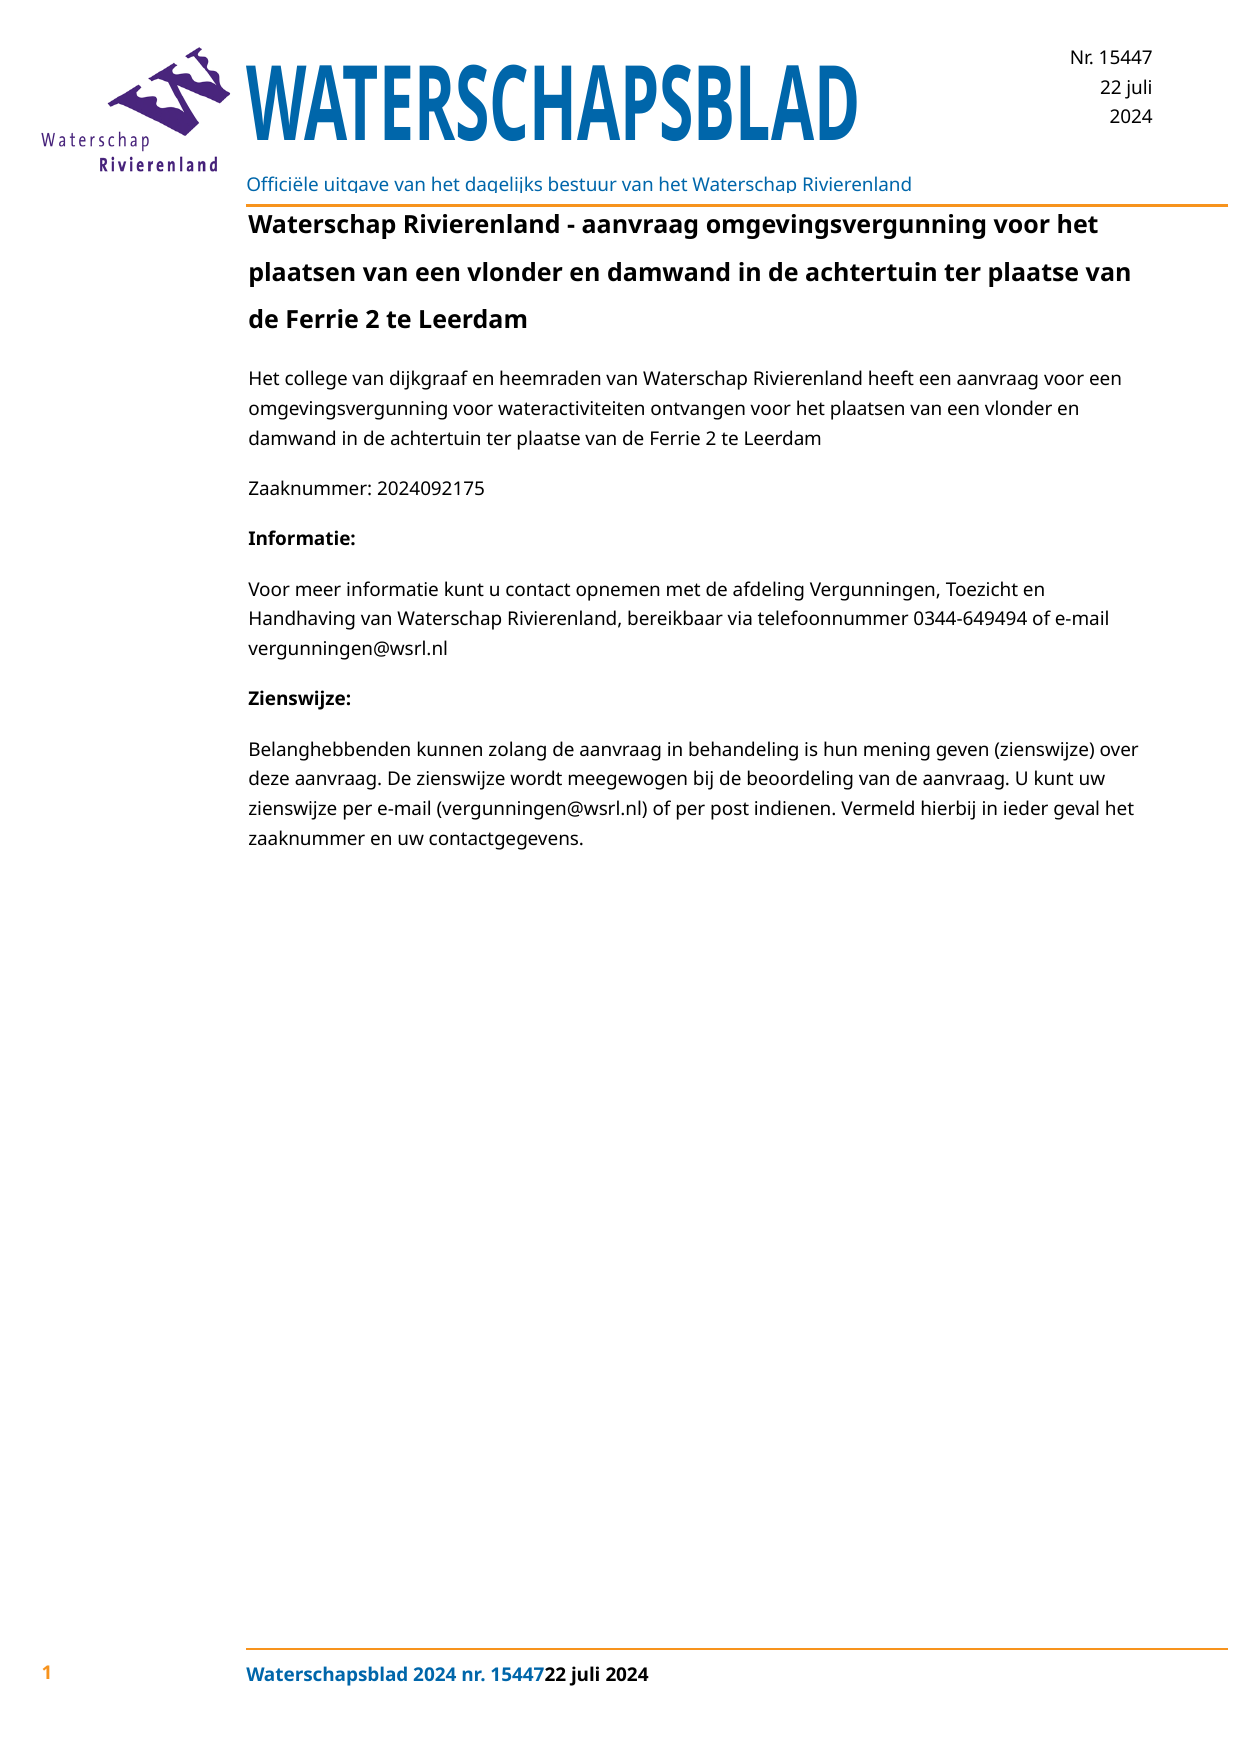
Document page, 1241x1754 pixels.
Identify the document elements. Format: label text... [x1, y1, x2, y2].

text Informatie: [248, 526, 1152, 551]
text Het college van dijkgraaf en heemraden van Waterschap Rivierenland heeft een aanvraag voor een omgevingsvergunning voor wateractiviteiten ontvangen voor het plaatsen van een vlonder en damwand in de achtertuin ter plaatse van de Ferrie 2 te Leerdam [248, 366, 1152, 450]
text Zienswijze: [248, 686, 1152, 711]
text Voor meer informatie kunt u contact opnemen met de afdeling Vergunningen, Toezicht en Handhaving van Waterschap Rivierenland, bereikbaar via telefoonnummer 0344-649494 of e-mail vergunningen@wsrl.nl [248, 576, 1152, 661]
text Belanghebbenden kunnen zolang de aanvraag in behandeling is hun mening geven (zienswijze) over deze aanvraag. De zienswijze wordt meegewogen bij de beoordeling van de aanvraag. U kunt uw zienswijze per e-mail (vergunningen@wsrl.nl) of per post indienen. Vermeld hierbij in ieder geval het zaaknummer en uw contactgegevens. [248, 736, 1152, 850]
text Waterschap Rivierenland - aanvraag omgevingsvergunning voor het plaatsen van een vlonder en damwand in de achtertuin ter plaatse van de Ferrie 2 te Leerdam [248, 207, 1152, 336]
text Zaaknummer: 2024092175 [248, 475, 1152, 501]
picture [41, 47, 231, 172]
